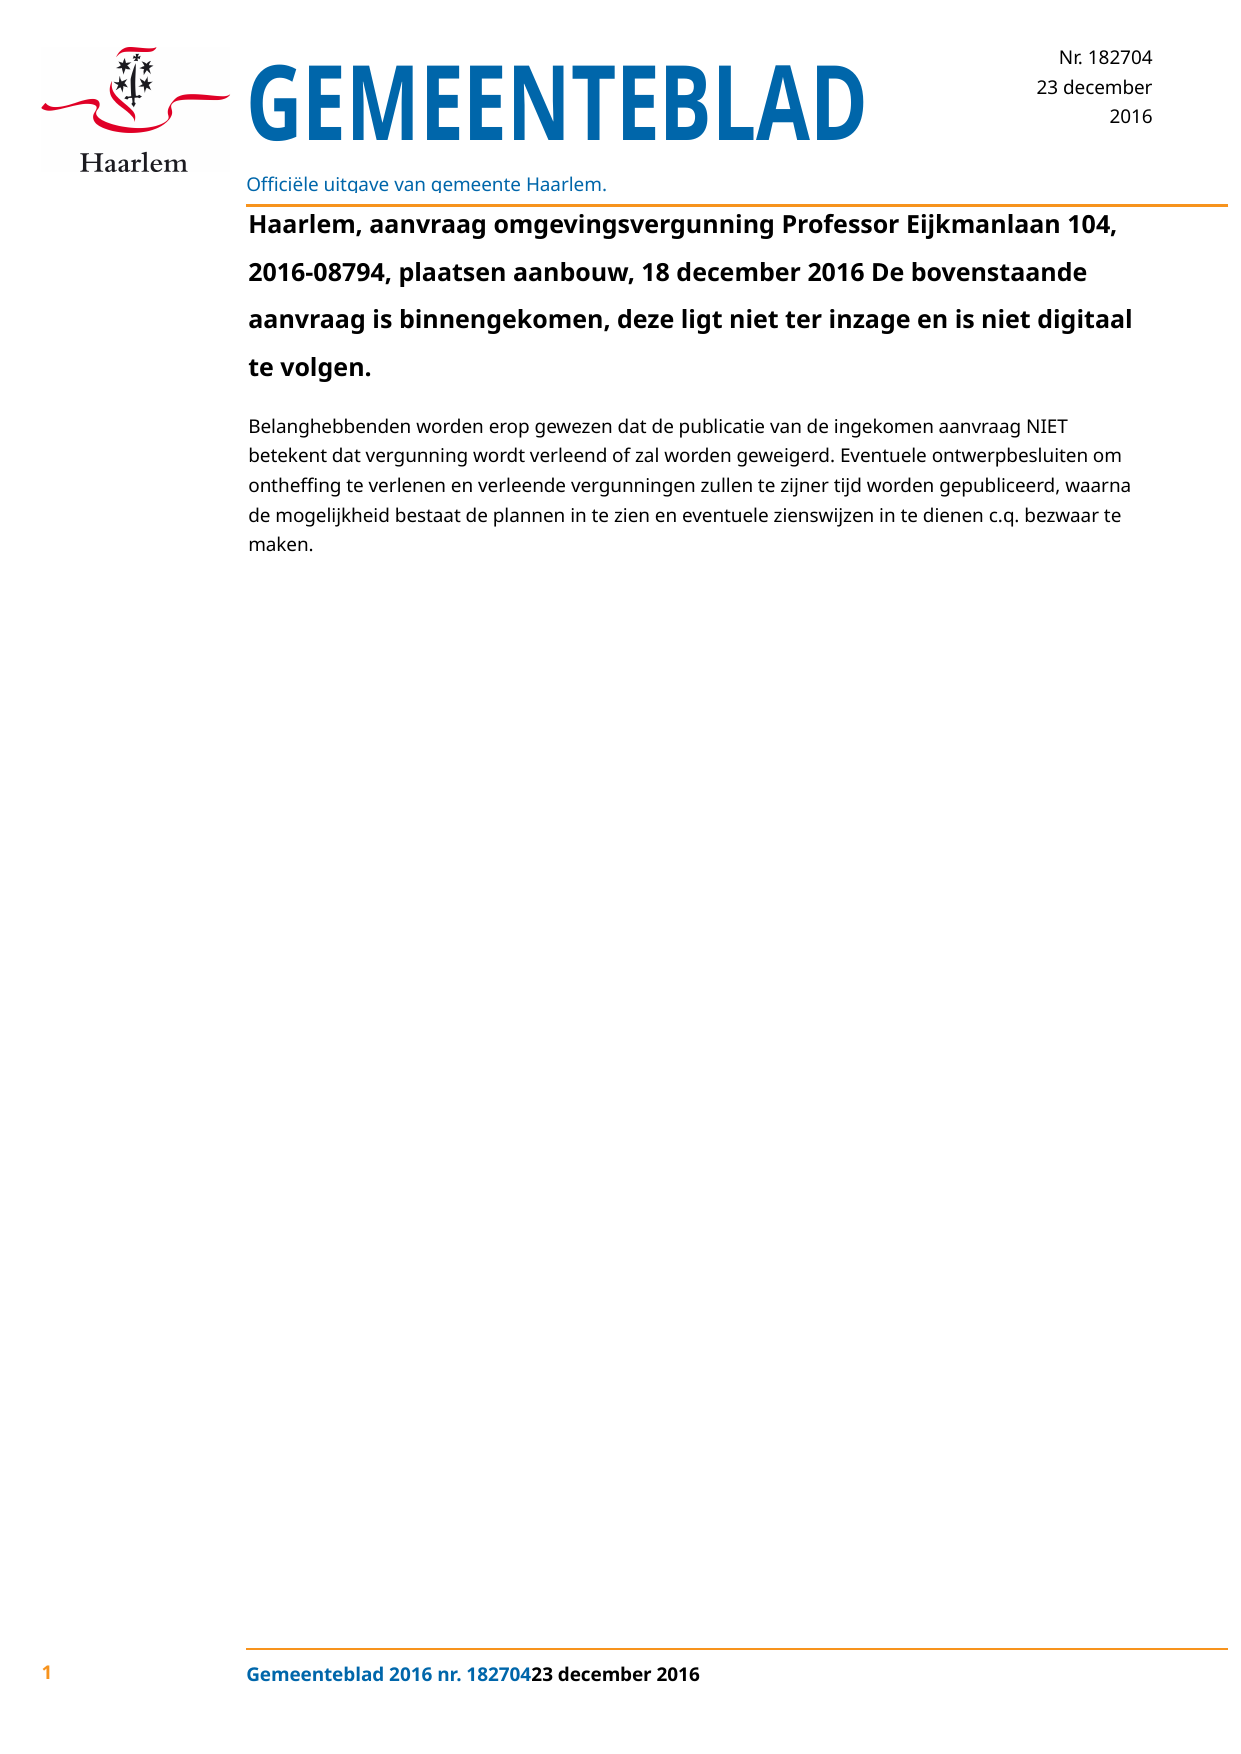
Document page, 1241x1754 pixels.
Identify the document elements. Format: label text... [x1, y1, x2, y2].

text Belanghebbenden worden erop gewezen dat de publicatie van de ingekomen aanvraag NIET betekent dat vergunning wordt verleend of zal worden geweigerd. Eventuele ontwerpbesluiten om ontheffing te verlenen en verleende vergunningen zullen te zijner tijd worden gepubliceerd, waarna de mogelijkheid bestaat de plannen in te zien en eventuele zienswijzen in te dienen c.q. bezwaar te maken. [248, 413, 1152, 557]
picture [41, 47, 231, 172]
text Haarlem, aanvraag omgevingsvergunning Professor Eijkmanlaan 104, 2016-08794, plaatsen aanbouw, 18 december 2016 De bovenstaande aanvraag is binnengekomen, deze ligt niet ter inzage en is niet digitaal te volgen. [248, 207, 1152, 384]
